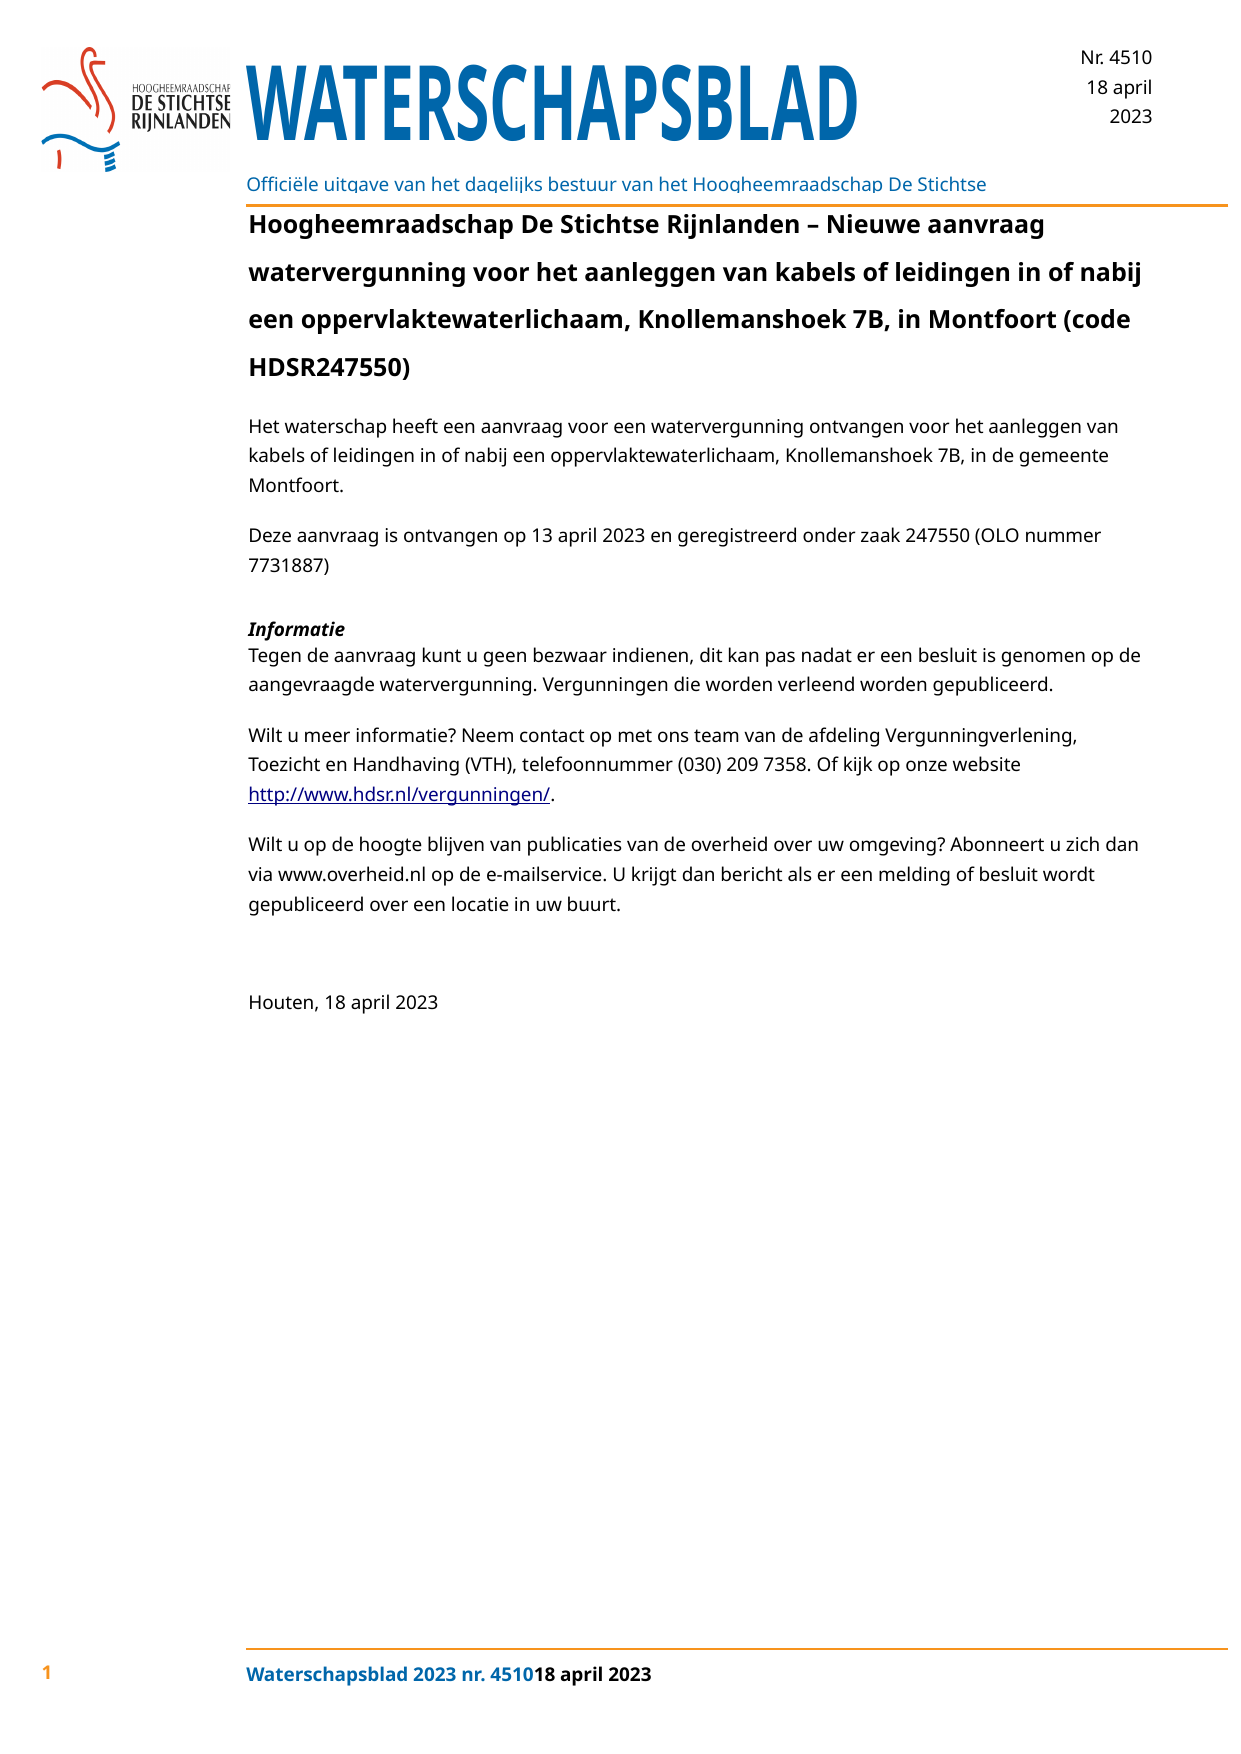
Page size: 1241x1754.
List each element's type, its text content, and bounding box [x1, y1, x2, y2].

text Deze aanvraag is ontvangen op 13 april 2023 en geregistreerd onder zaak 247550 (OLO nummer 7731887) [248, 523, 1152, 578]
text Het waterschap heeft een aanvraag voor een watervergunning ontvangen voor het aanleggen van kabels of leidingen in of nabij een oppervlaktewaterlichaam, Knollemanshoek 7B, in de gemeente Montfoort. [248, 413, 1152, 498]
text Wilt u meer informatie? Neem contact op met ons team van de afdeling Vergunningverlening, Toezicht en Handhaving (VTH), telefoonnummer (030) 209 7358. Of kijk op onze website http://www.hdsr.nl/vergunningen/. [248, 722, 1152, 807]
picture [41, 47, 231, 172]
text Hoogheemraadschap De Stichtse Rijnlanden – Nieuwe aanvraag watervergunning voor het aanleggen van kabels of leidingen in of nabij een oppervlaktewaterlichaam, Knollemanshoek 7B, in Montfoort (code HDSR247550) [248, 207, 1152, 384]
text Tegen de aanvraag kunt u geen bezwaar indienen, dit kan pas nadat er een besluit is genomen op de aangevraagde watervergunning. Vergunningen die worden verleend worden gepubliceerd. [248, 642, 1152, 697]
text Wilt u op de hoogte blijven van publicaties van de overheid over uw omgeving? Abonneert u zich dan via www.overheid.nl op de e-mailservice. U krijgt dan bericht als er een melding of besluit wordt gepubliceerd over een locatie in uw buurt. [248, 832, 1152, 916]
text Houten, 18 april 2023 [248, 989, 1152, 1015]
text Informatie [248, 616, 1152, 642]
